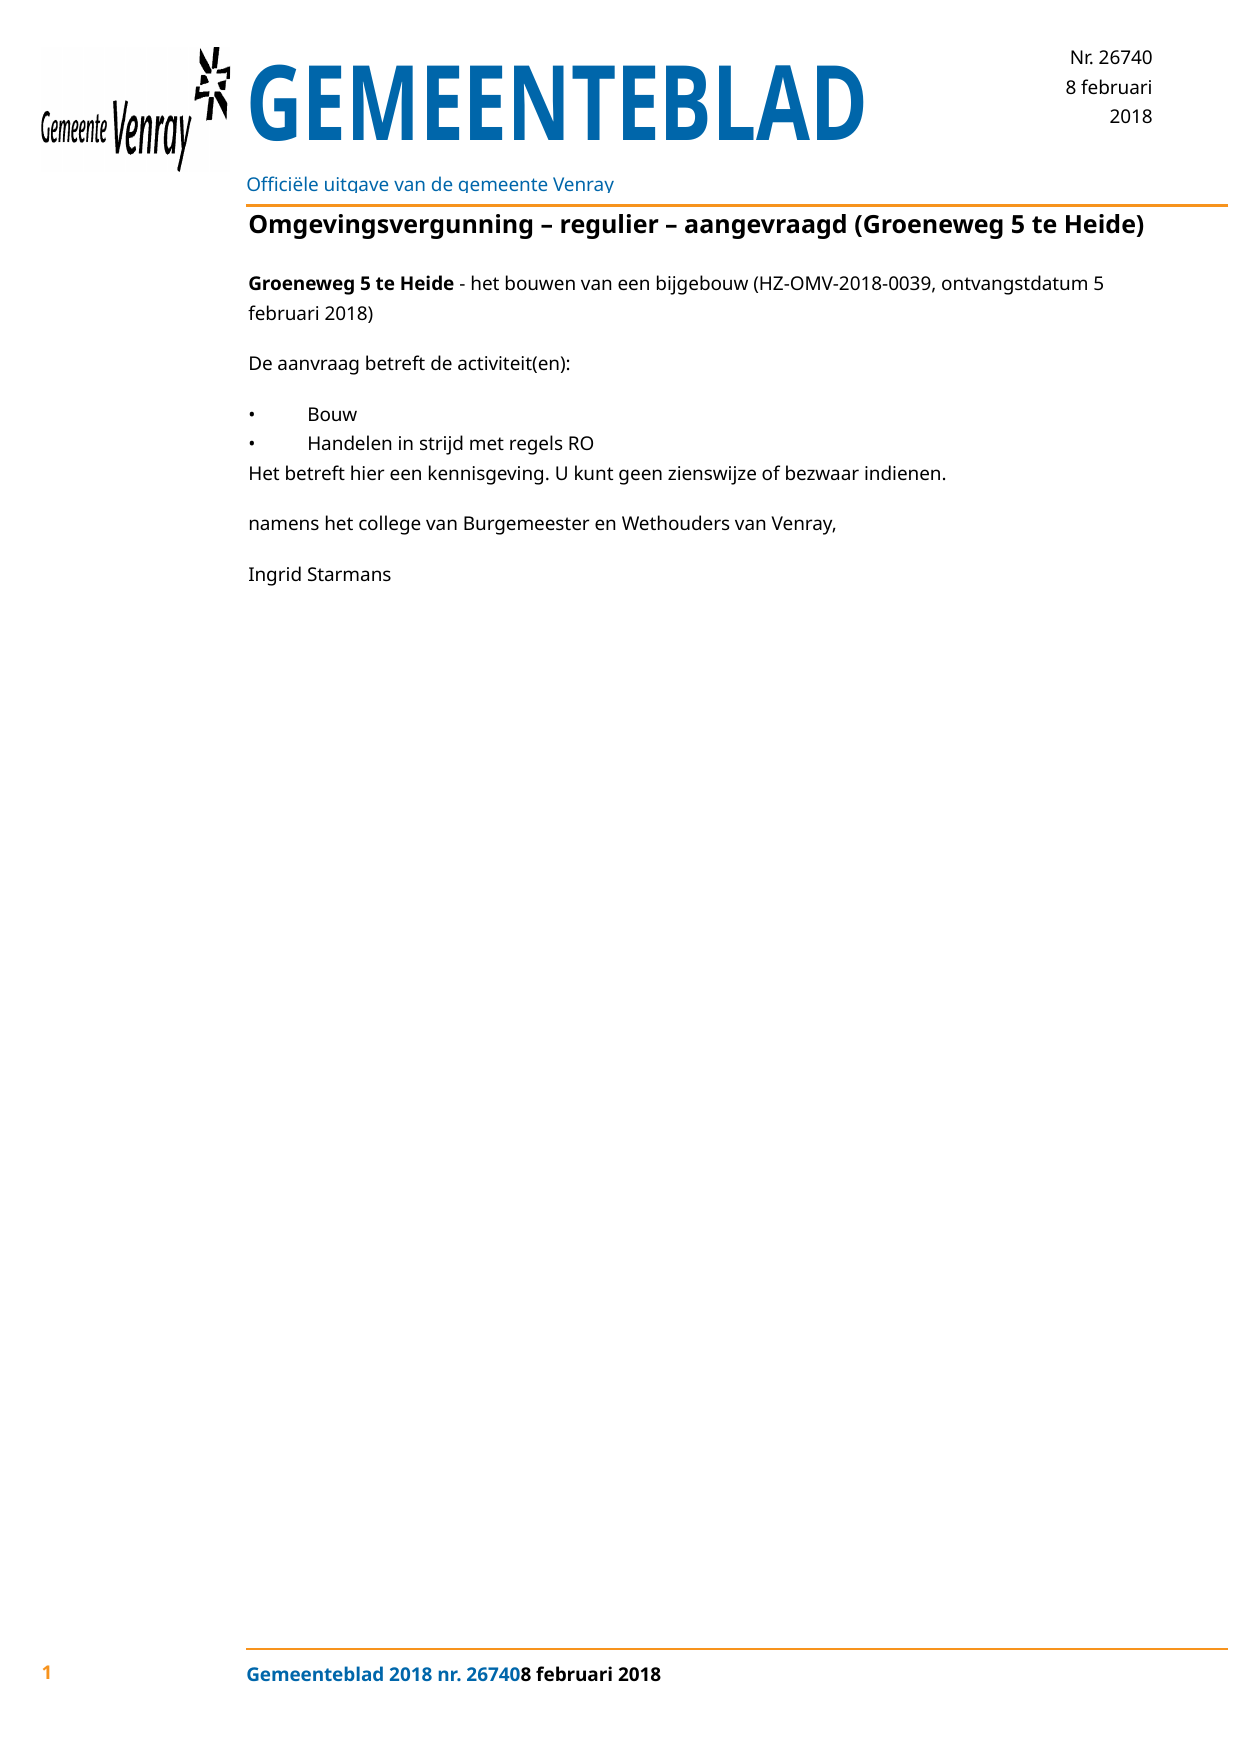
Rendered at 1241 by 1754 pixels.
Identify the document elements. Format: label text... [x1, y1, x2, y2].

text Omgevingsvergunning – regulier – aangevraagd (Groeneweg 5 te Heide) [248, 207, 1152, 241]
text Groeneweg 5 te Heide - het bouwen van een bijgebouw (HZ-OMV-2018-0039, ontvangstdatum 5 februari 2018) [248, 270, 1152, 326]
list Handelen in strijd met regels RO [248, 430, 1152, 456]
text Het betreft hier een kennisgeving. U kunt geen zienswijze of bezwaar indienen. [248, 460, 1152, 486]
picture [41, 47, 231, 172]
list Bouw [248, 401, 1152, 426]
text namens het college van Burgemeester en Wethouders van Venray, [248, 510, 1152, 536]
text Ingrid Starmans [248, 561, 1152, 586]
text De aanvraag betreft de activiteit(en): [248, 350, 1152, 376]
